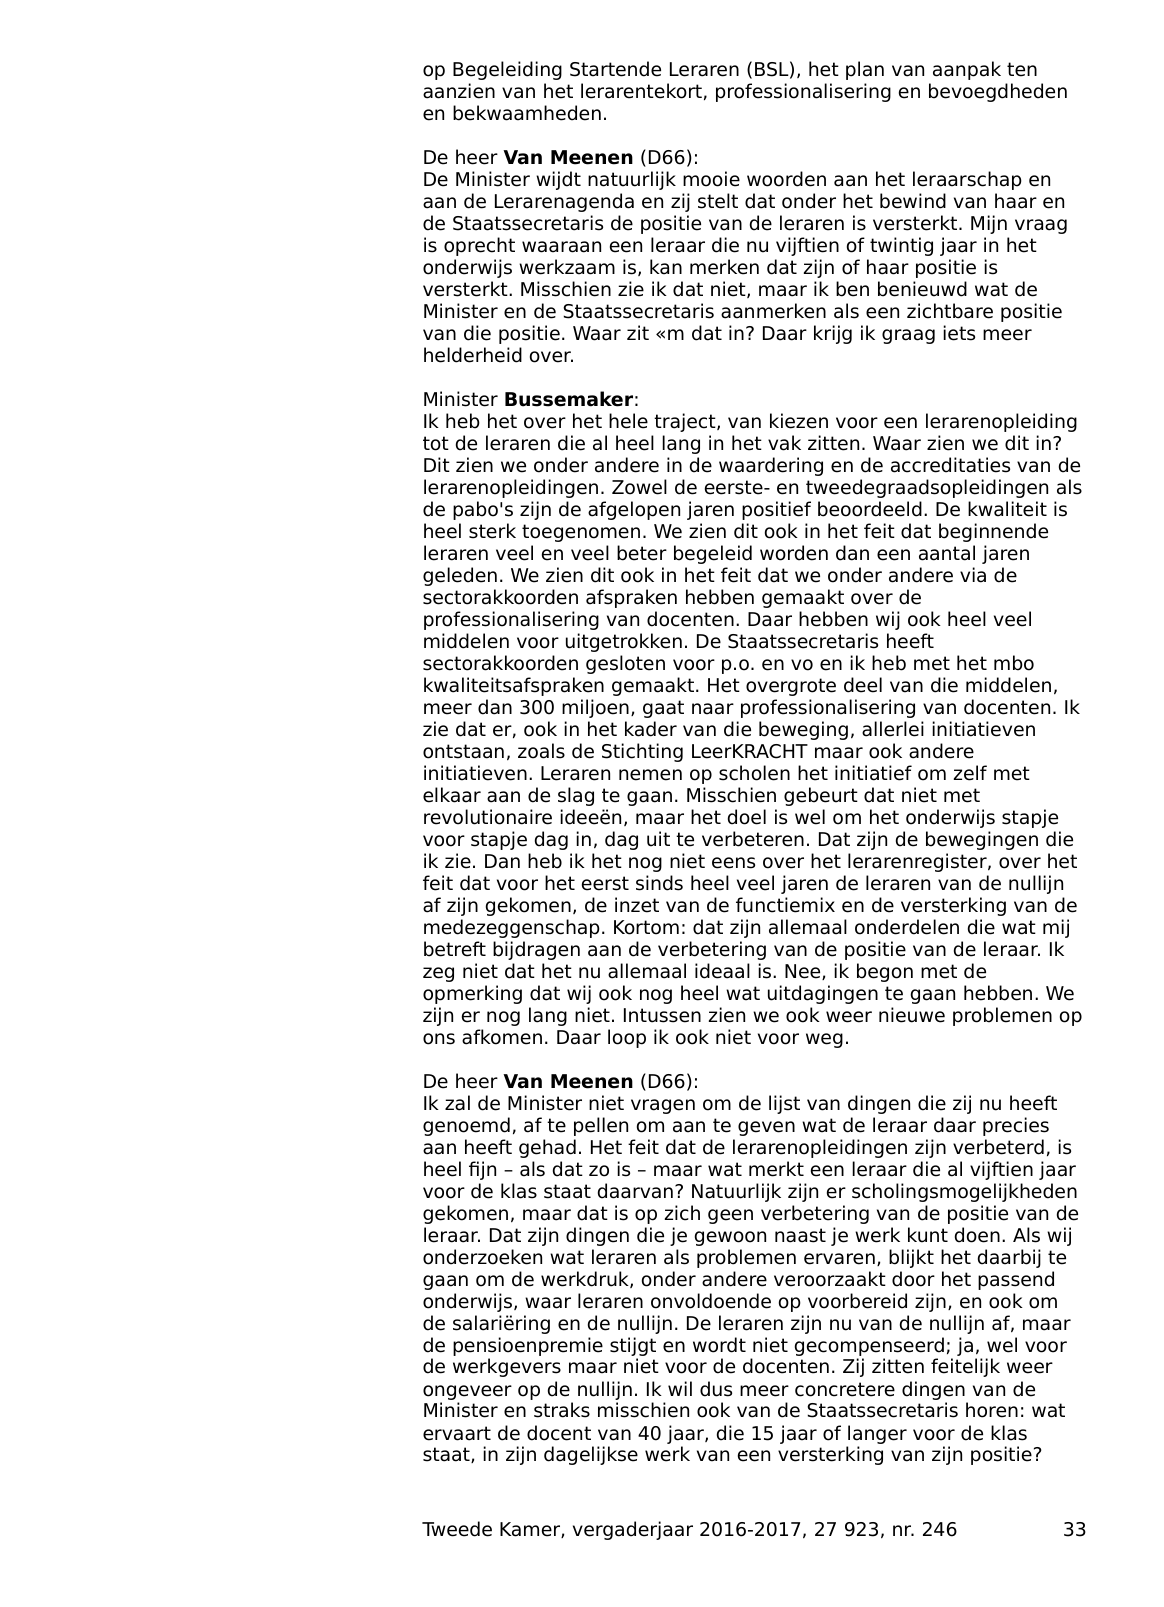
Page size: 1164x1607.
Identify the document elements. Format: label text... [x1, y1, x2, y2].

text op Begeleiding Startende Leraren (BSL), het plan van aanpak ten aanzien van het lerarentekort, professionalisering en bevoegdheden en bekwaamheden. [422, 59, 1087, 125]
text Ik heb het over het hele traject, van kiezen voor een lerarenopleiding tot de leraren die al heel lang in het vak zitten. Waar zien we dit in? Dit zien we onder andere in de waardering en de accreditaties van de lerarenopleidingen. Zowel de eerste- en tweedegraadsopleidingen als de pabo's zijn de afgelopen jaren positief beoordeeld. De kwaliteit is heel sterk toegenomen. We zien dit ook in het feit dat beginnende leraren veel en veel beter begeleid worden dan een aantal jaren geleden. We zien dit ook in het feit dat we onder andere via de sectorakkoorden afspraken hebben gemaakt over de professionalisering van docenten. Daar hebben wij ook heel veel middelen voor uitgetrokken. De Staatssecretaris heeft sectorakkoorden gesloten voor p.o. en vo en ik heb met het mbo kwaliteitsafspraken gemaakt. Het overgrote deel van die middelen, meer dan 300 miljoen, gaat naar professionalisering van docenten. Ik zie dat er, ook in het kader van die beweging, allerlei initiatieven ontstaan, zoals de Stichting LeerKRACHT maar ook andere initiatieven. Leraren nemen op scholen het initiatief om zelf met elkaar aan de slag te gaan. Misschien gebeurt dat niet met revolutionaire ideeën, maar het doel is wel om het onderwijs stapje voor stapje dag in, dag uit te verbeteren. Dat zijn de bewegingen die ik zie. Dan heb ik het nog niet eens over het lerarenregister, over het feit dat voor het eerst sinds heel veel jaren de leraren van de nullijn af zijn gekomen, de inzet van de functiemix en de versterking van de medezeggenschap. Kortom: dat zijn allemaal onderdelen die wat mij betreft bijdragen aan de verbetering van de positie van de leraar. Ik zeg niet dat het nu allemaal ideaal is. Nee, ik begon met de opmerking dat wij ook nog heel wat uitdagingen te gaan hebben. We zijn er nog lang niet. Intussen zien we ook weer nieuwe problemen op ons afkomen. Daar loop ik ook niet voor weg. [422, 411, 1087, 1048]
text De heer Van Meenen (D66): [422, 147, 1087, 169]
text De heer Van Meenen (D66): [422, 1071, 1087, 1093]
text De Minister wijdt natuurlijk mooie woorden aan het leraarschap en aan de Lerarenagenda en zij stelt dat onder het bewind van haar en de Staatssecretaris de positie van de leraren is versterkt. Mijn vraag is oprecht waaraan een leraar die nu vijftien of twintig jaar in het onderwijs werkzaam is, kan merken dat zijn of haar positie is versterkt. Misschien zie ik dat niet, maar ik ben benieuwd wat de Minister en de Staatssecretaris aanmerken als een zichtbare positie van die positie. Waar zit «m dat in? Daar krijg ik graag iets meer helderheid over. [422, 169, 1087, 367]
text Minister Bussemaker: [422, 389, 1087, 411]
text Ik zal de Minister niet vragen om de lijst van dingen die zij nu heeft genoemd, af te pellen om aan te geven wat de leraar daar precies aan heeft gehad. Het feit dat de lerarenopleidingen zijn verbeterd, is heel fijn – als dat zo is – maar wat merkt een leraar die al vijftien jaar voor de klas staat daarvan? Natuurlijk zijn er scholingsmogelijkheden gekomen, maar dat is op zich geen verbetering van de positie van de leraar. Dat zijn dingen die je gewoon naast je werk kunt doen. Als wij onderzoeken wat leraren als problemen ervaren, blijkt het daarbij te gaan om de werkdruk, onder andere veroorzaakt door het passend onderwijs, waar leraren onvoldoende op voorbereid zijn, en ook om de salariëring en de nullijn. De leraren zijn nu van de nullijn af, maar de pensioenpremie stijgt en wordt niet gecompenseerd; ja, wel voor de werkgevers maar niet voor de docenten. Zij zitten feitelijk weer ongeveer op de nullijn. Ik wil dus meer concretere dingen van de Minister en straks misschien ook van de Staatssecretaris horen: wat ervaart de docent van 40 jaar, die 15 jaar of langer voor de klas staat, in zijn dagelijkse werk van een versterking van zijn positie? [422, 1093, 1087, 1466]
